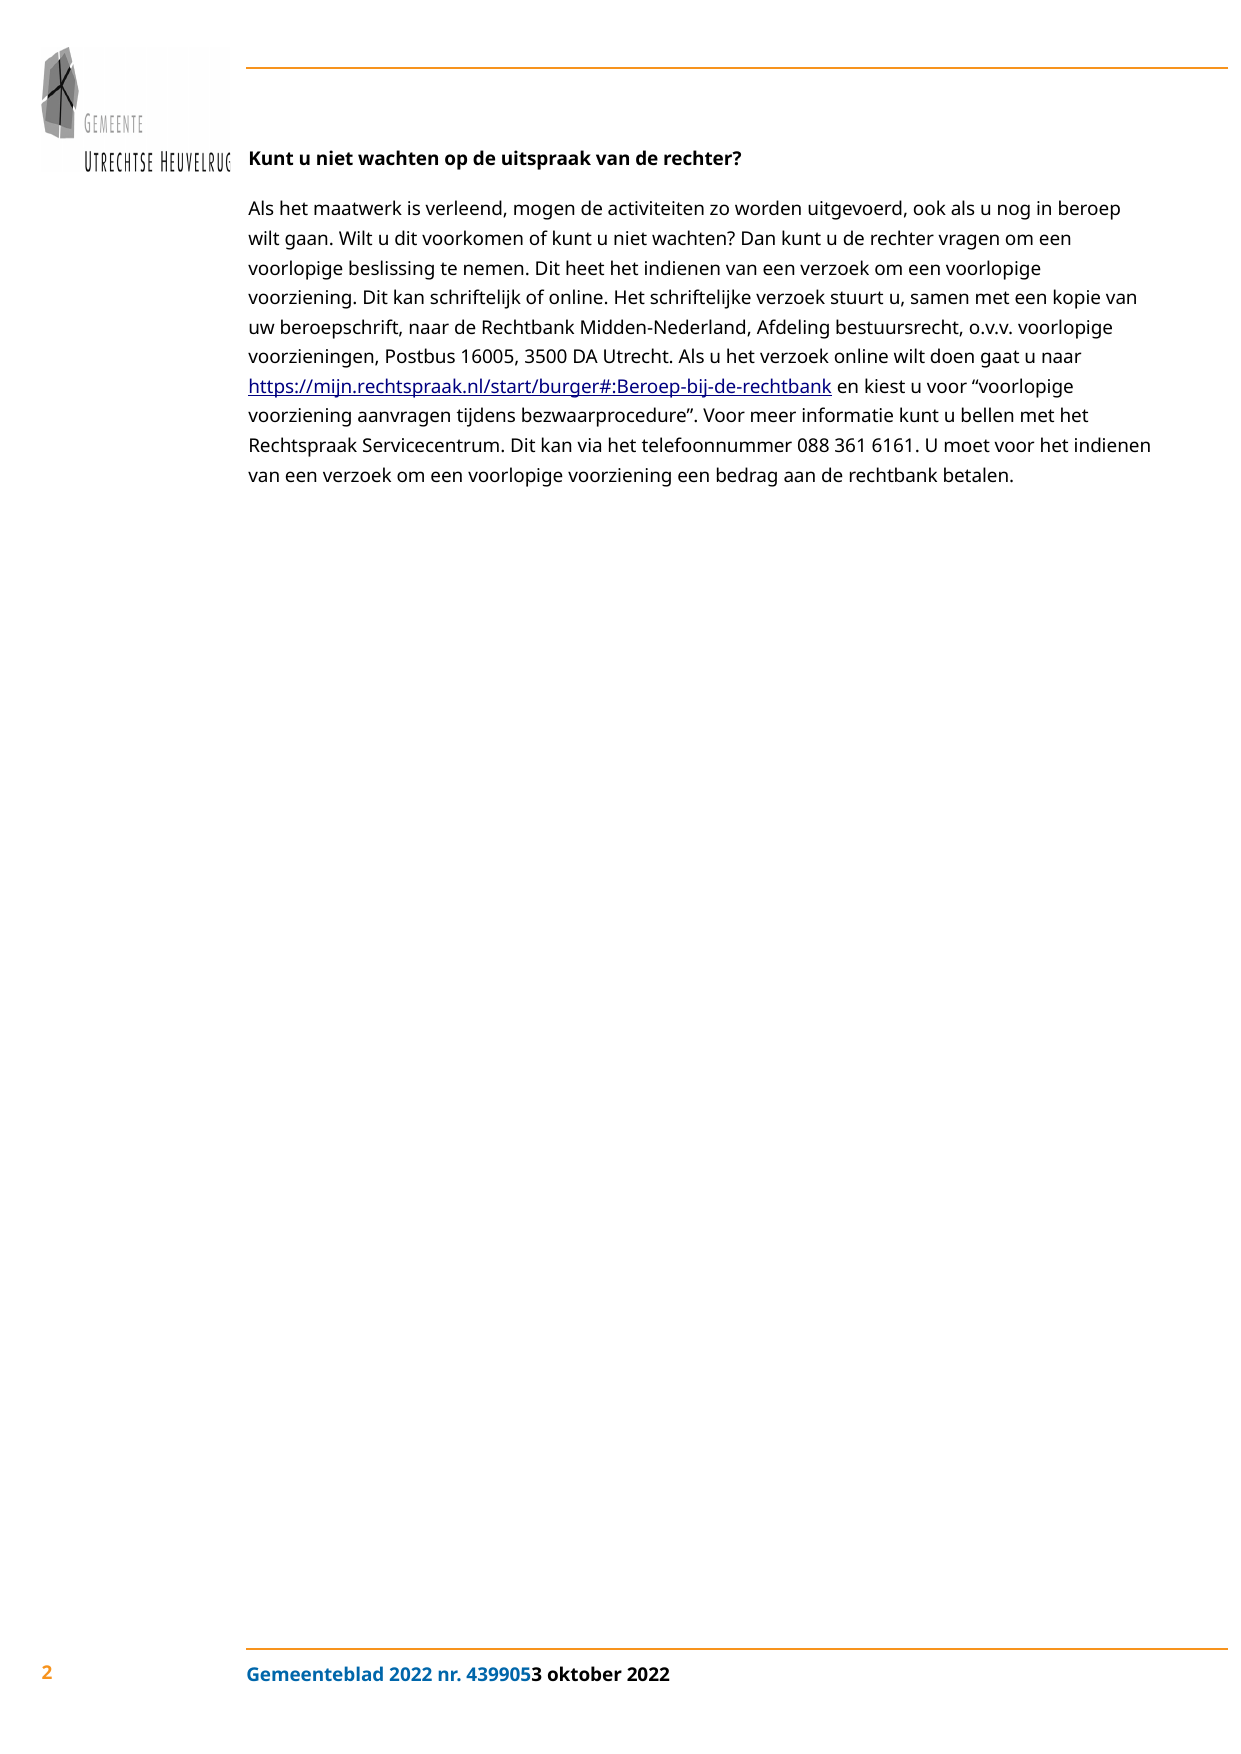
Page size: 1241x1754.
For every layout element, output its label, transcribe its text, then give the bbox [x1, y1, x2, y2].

picture [41, 47, 231, 172]
text Kunt u niet wachten op de uitspraak van de rechter? [248, 145, 1152, 171]
text Als het maatwerk is verleend, mogen de activiteiten zo worden uitgevoerd, ook als u nog in beroep wilt gaan. Wilt u dit voorkomen of kunt u niet wachten? Dan kunt u de rechter vragen om een voorlopige beslissing te nemen. Dit heet het indienen van een verzoek om een voorlopige voorziening. Dit kan schriftelijk of online. Het schriftelijke verzoek stuurt u, samen met een kopie van uw beroepschrift, naar de Rechtbank Midden-Nederland, Afdeling bestuursrecht, o.v.v. voorlopige voorzieningen, Postbus 16005, 3500 DA Utrecht. Als u het verzoek online wilt doen gaat u naar https://mijn.rechtspraak.nl/start/burger#:Beroep-bij-de-rechtbank en kiest u voor “voorlopige voorziening aanvragen tijdens bezwaarprocedure”. Voor meer informatie kunt u bellen met het Rechtspraak Servicecentrum. Dit kan via het telefoonnummer 088 361 6161. U moet voor het indienen van een verzoek om een voorlopige voorziening een bedrag aan de rechtbank betalen. [248, 196, 1152, 488]
